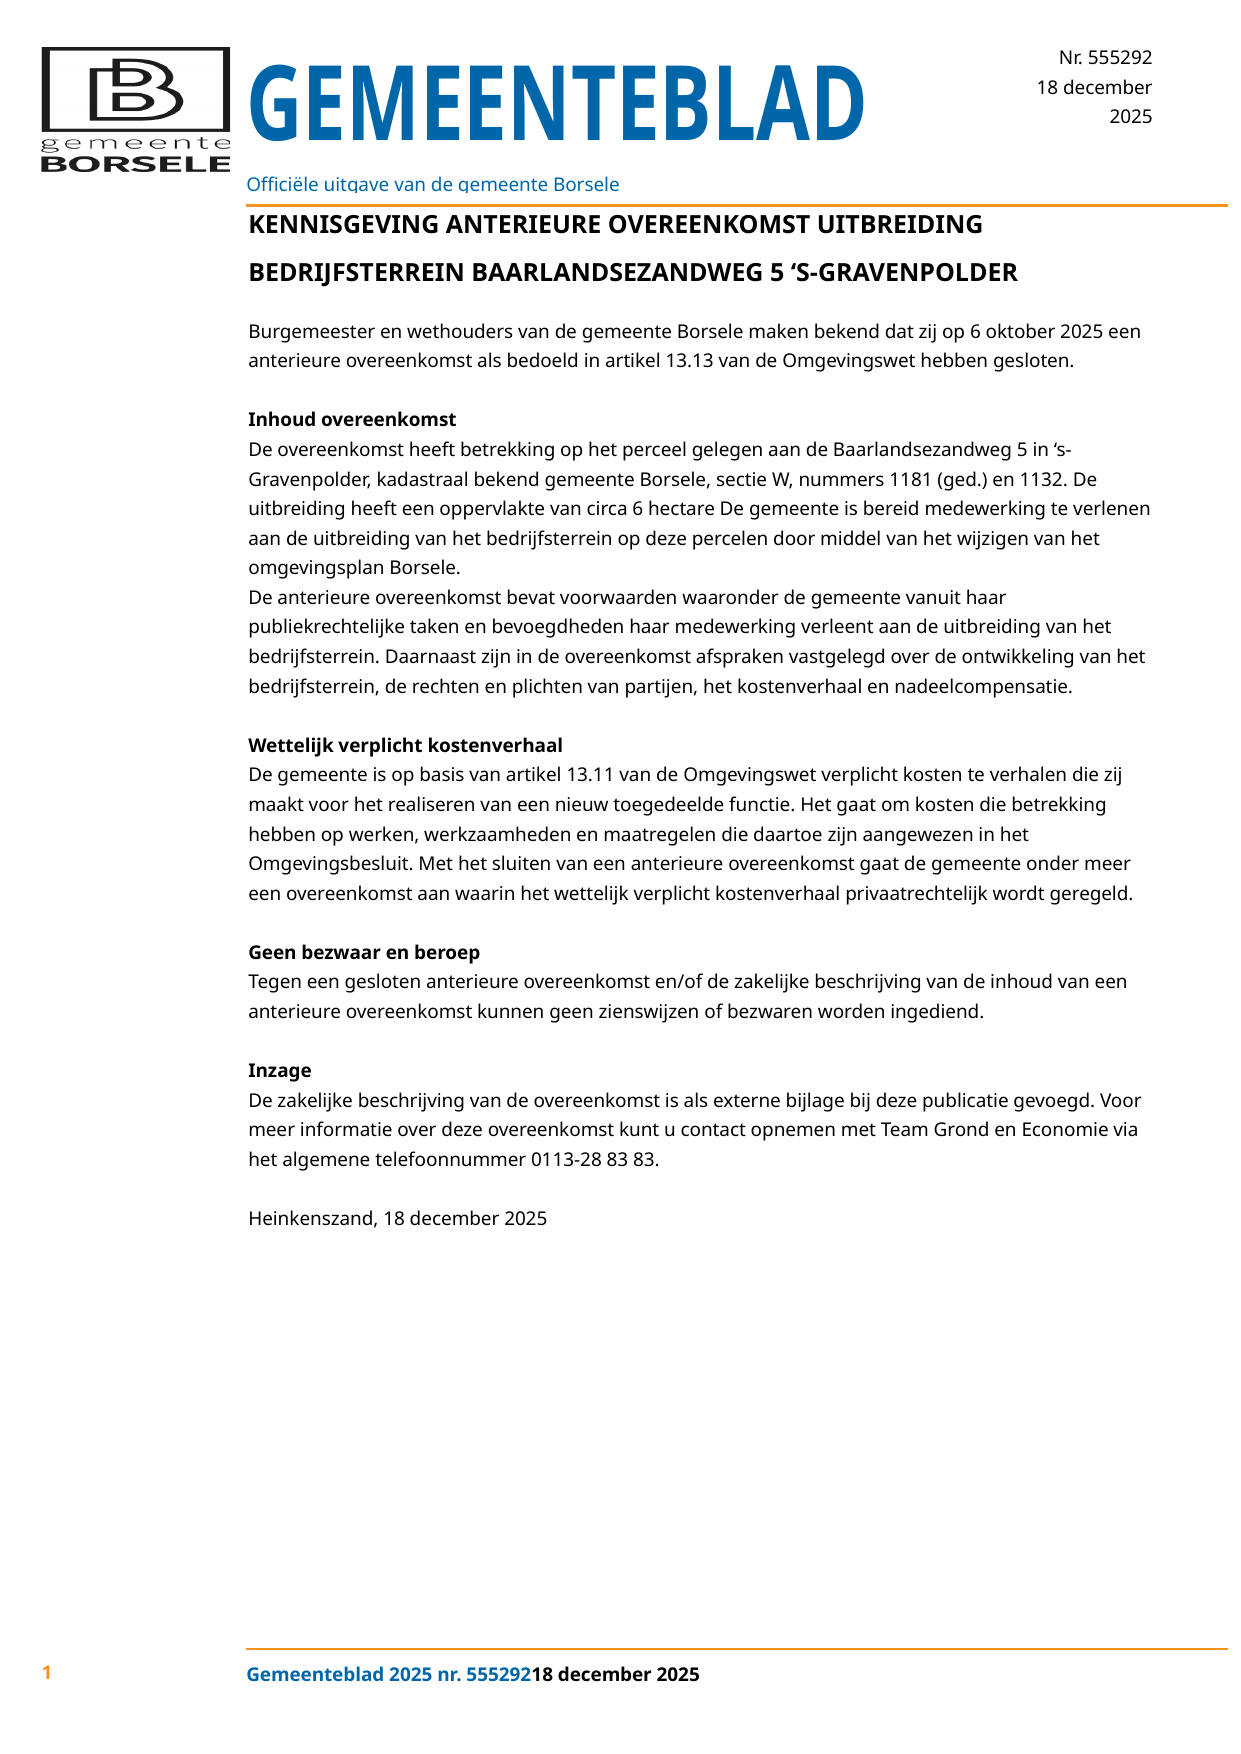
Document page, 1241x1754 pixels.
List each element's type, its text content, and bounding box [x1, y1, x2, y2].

text Wettelijk verplicht kostenverhaal [248, 732, 1152, 758]
text De overeenkomst heeft betrekking op het perceel gelegen aan de Baarlandsezandweg 5 in ‘s-Gravenpolder, kadastraal bekend gemeente Borsele, sectie W, nummers 1181 (ged.) en 1132. De uitbreiding heeft een oppervlakte van circa 6 hectare De gemeente is bereid medewerking te verlenen aan de uitbreiding van het bedrijfsterrein op deze percelen door middel van het wijzigen van het omgevingsplan Borsele. [248, 436, 1152, 580]
text Inzage [248, 1057, 1152, 1083]
text De zakelijke beschrijving van de overeenkomst is als externe bijlage bij deze publicatie gevoegd. Voor meer informatie over deze overeenkomst kunt u contact opnemen met Team Grond en Economie via het algemene telefoonnummer 0113-28 83 83. [248, 1087, 1152, 1172]
text Inhoud overeenkomst [248, 407, 1152, 432]
text De anterieure overeenkomst bevat voorwaarden waaronder de gemeente vanuit haar publiekrechtelijke taken en bevoegdheden haar medewerking verleent aan de uitbreiding van het bedrijfsterrein. Daarnaast zijn in de overeenkomst afspraken vastgelegd over de ontwikkeling van het bedrijfsterrein, de rechten en plichten van partijen, het kostenverhaal en nadeelcompensatie. [248, 584, 1152, 699]
text Burgemeester en wethouders van de gemeente Borsele maken bekend dat zij op 6 oktober 2025 een anterieure overeenkomst als bedoeld in artikel 13.13 van de Omgevingswet hebben gesloten. [248, 318, 1152, 373]
text Heinkenszand, 18 december 2025 [248, 1205, 1152, 1231]
text KENNISGEVING ANTERIEURE OVEREENKOMST UITBREIDING BEDRIJFSTERREIN BAARLANDSEZANDWEG 5 ‘S-GRAVENPOLDER [248, 207, 1152, 288]
picture [41, 47, 231, 172]
text De gemeente is op basis van artikel 13.11 van de Omgevingswet verplicht kosten te verhalen die zij maakt voor het realiseren van een nieuw toegedeelde functie. Het gaat om kosten die betrekking hebben op werken, werkzaamheden en maatregelen die daartoe zijn aangewezen in het Omgevingsbesluit. Met het sluiten van een anterieure overeenkomst gaat de gemeente onder meer een overeenkomst aan waarin het wettelijk verplicht kostenverhaal privaatrechtelijk wordt geregeld. [248, 762, 1152, 906]
text Geen bezwaar en beroep [248, 939, 1152, 965]
text Tegen een gesloten anterieure overeenkomst en/of de zakelijke beschrijving van de inhoud van een anterieure overeenkomst kunnen geen zienswijzen of bezwaren worden ingediend. [248, 969, 1152, 1024]
